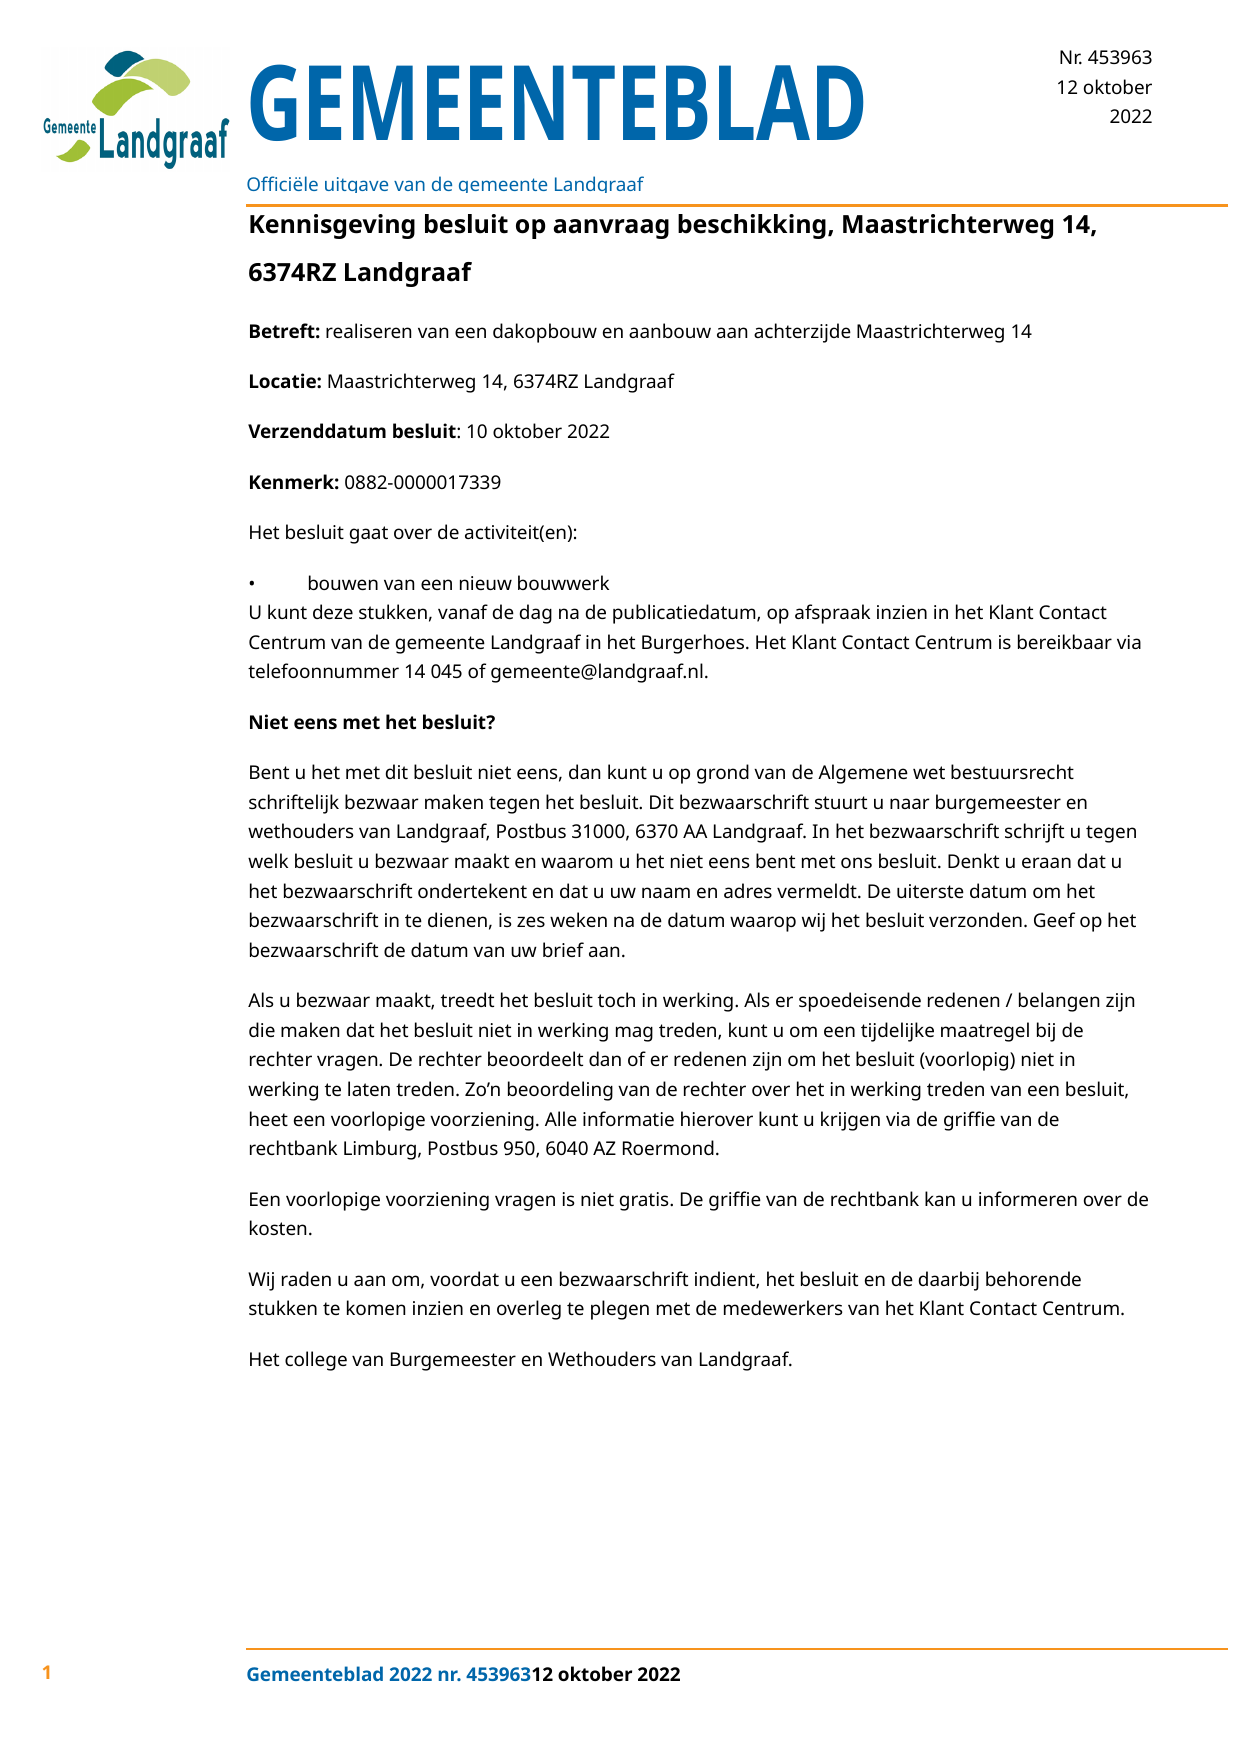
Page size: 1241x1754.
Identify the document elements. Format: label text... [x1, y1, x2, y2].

text Het besluit gaat over de activiteit(en): [248, 519, 1152, 545]
text Kenmerk: 0882-0000017339 [248, 469, 1152, 495]
text Wij raden u aan om, voordat u een bezwaarschrift indient, het besluit en de daarbij behorende stukken te komen inzien en overleg te plegen met de medewerkers van het Klant Contact Centrum. [248, 1266, 1152, 1321]
text Betreft: realiseren van een dakopbouw en aanbouw aan achterzijde Maastrichterweg 14 [248, 318, 1152, 344]
text Het college van Burgemeester en Wethouders van Landgraaf. [248, 1346, 1152, 1372]
text Kennisgeving besluit op aanvraag beschikking, Maastrichterweg 14, 6374RZ Landgraaf [248, 207, 1152, 288]
text Bent u het met dit besluit niet eens, dan kunt u op grond van de Algemene wet bestuursrecht schriftelijk bezwaar maken tegen het besluit. Dit bezwaarschrift stuurt u naar burgemeester en wethouders van Landgraaf, Postbus 31000, 6370 AA Landgraaf. In het bezwaarschrift schrijft u tegen welk besluit u bezwaar maakt en waarom u het niet eens bent met ons besluit. Denkt u eraan dat u het bezwaarschrift ondertekent en dat u uw naam en adres vermeldt. De uiterste datum om het bezwaarschrift in te dienen, is zes weken na de datum waarop wij het besluit verzonden. Geef op het bezwaarschrift de datum van uw brief aan. [248, 759, 1152, 963]
text Niet eens met het besluit? [248, 709, 1152, 735]
text Locatie: Maastrichterweg 14, 6374RZ Landgraaf [248, 368, 1152, 394]
text Verzenddatum besluit: 10 oktober 2022 [248, 419, 1152, 444]
text Een voorlopige voorziening vragen is niet gratis. De griffie van de rechtbank kan u informeren over de kosten. [248, 1186, 1152, 1241]
text U kunt deze stukken, vanaf de dag na de publicatiedatum, op afspraak inzien in het Klant Contact Centrum van de gemeente Landgraaf in het Burgerhoes. Het Klant Contact Centrum is bereikbaar via telefoonnummer 14 045 of gemeente@landgraaf.nl. [248, 599, 1152, 684]
list bouwen van een nieuw bouwwerk [248, 570, 1152, 596]
text Als u bezwaar maakt, treedt het besluit toch in werking. Als er spoedeisende redenen / belangen zijn die maken dat het besluit niet in werking mag treden, kunt u om een tijdelijke maatregel bij de rechter vragen. De rechter beoordeelt dan of er redenen zijn om het besluit (voorlopig) niet in werking te laten treden. Zo’n beoordeling van de rechter over het in werking treden van een besluit, heet een voorlopige voorziening. Alle informatie hierover kunt u krijgen via de griffie van de rechtbank Limburg, Postbus 950, 6040 AZ Roermond. [248, 987, 1152, 1161]
picture [41, 47, 231, 172]
